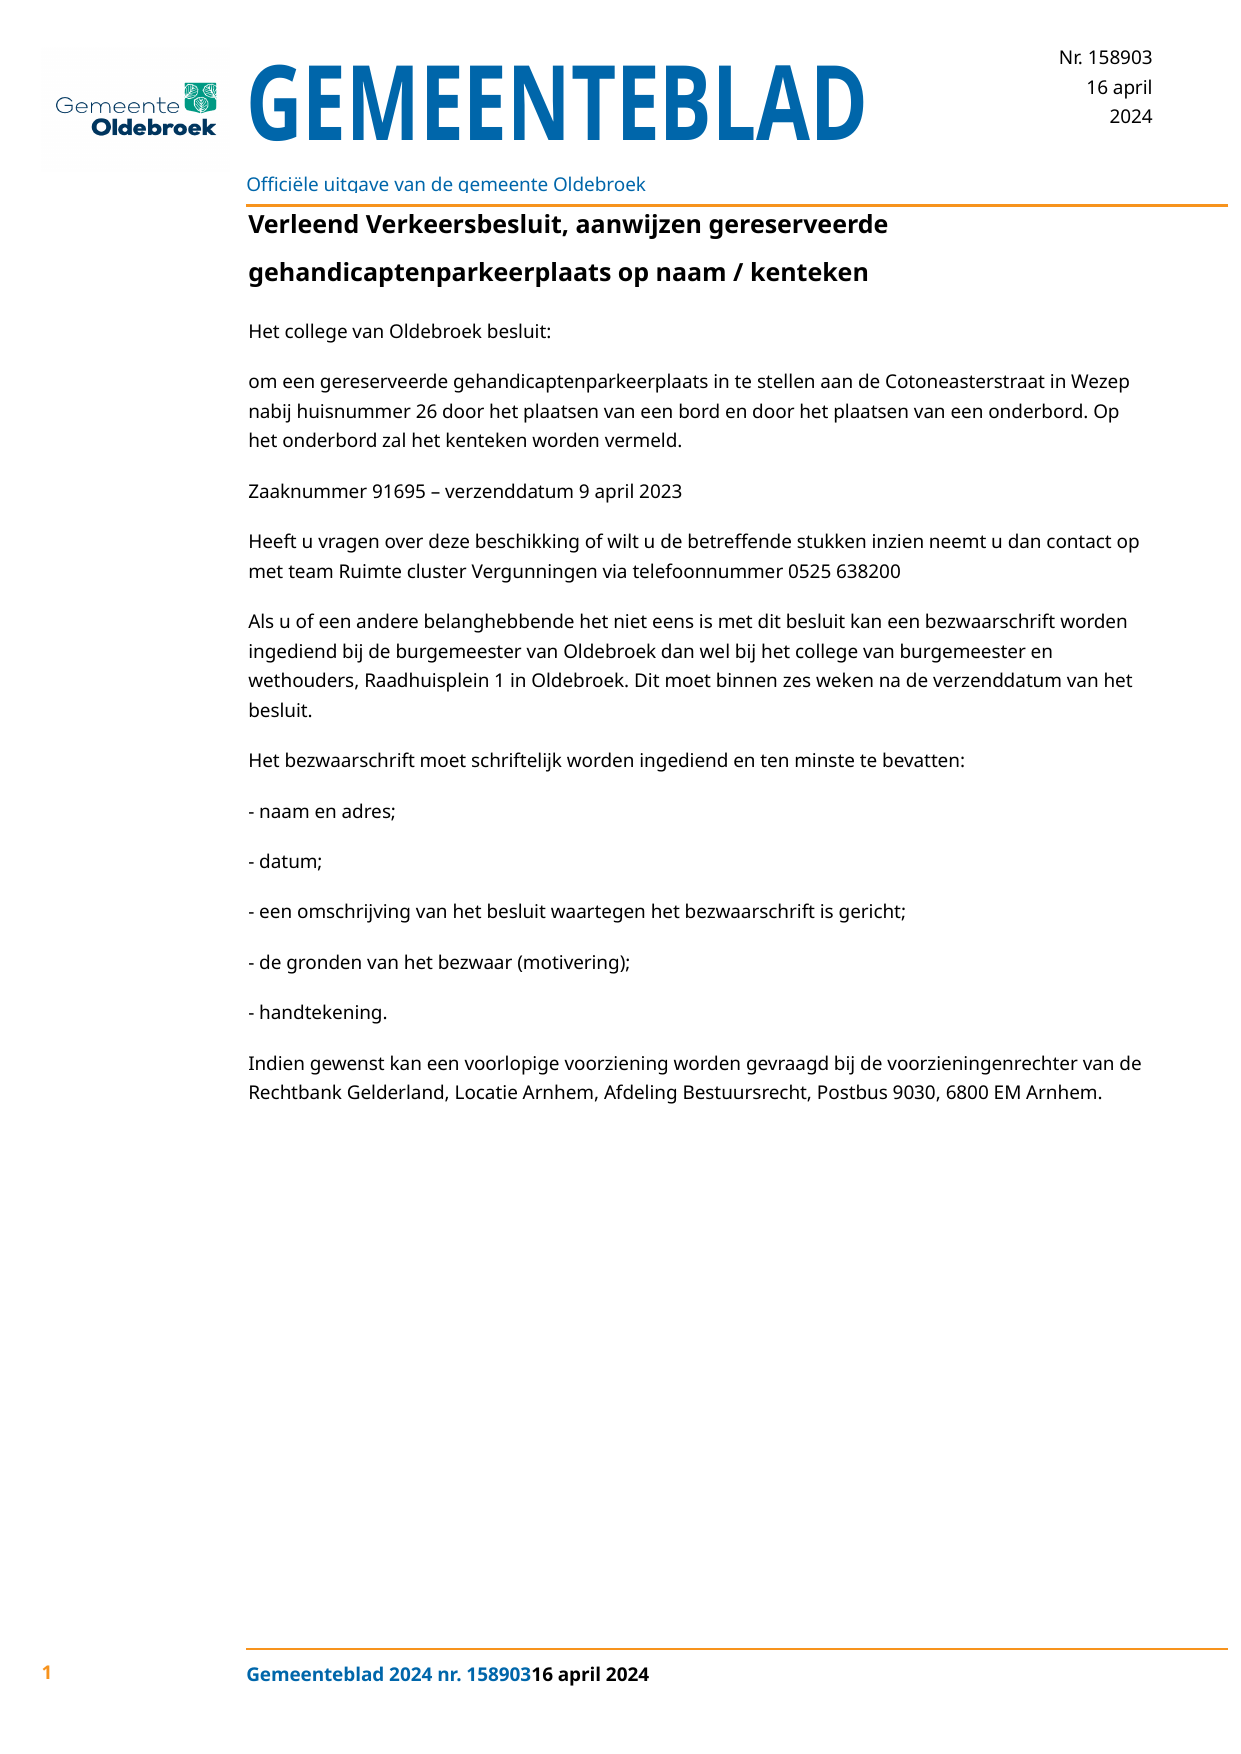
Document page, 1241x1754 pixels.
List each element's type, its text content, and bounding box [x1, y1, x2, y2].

picture [41, 47, 231, 172]
text - datum; [248, 848, 1152, 874]
text om een gereserveerde gehandicaptenparkeerplaats in te stellen aan de Cotoneasterstraat in Wezep nabij huisnummer 26 door het plaatsen van een bord en door het plaatsen van een onderbord. Op het onderbord zal het kenteken worden vermeld. [248, 368, 1152, 453]
text Als u of een andere belanghebbende het niet eens is met dit besluit kan een bezwaarschrift worden ingediend bij de burgemeester van Oldebroek dan wel bij het college van burgemeester en wethouders, Raadhuisplein 1 in Oldebroek. Dit moet binnen zes weken na de verzenddatum van het besluit. [248, 608, 1152, 723]
text Het bezwaarschrift moet schriftelijk worden ingediend en ten minste te bevatten: [248, 747, 1152, 773]
text Indien gewenst kan een voorlopige voorziening worden gevraagd bij de voorzieningenrechter van de Rechtbank Gelderland, Locatie Arnhem, Afdeling Bestuursrecht, Postbus 9030, 6800 EM Arnhem. [248, 1050, 1152, 1105]
text Heeft u vragen over deze beschikking of wilt u de betreffende stukken inzien neemt u dan contact op met team Ruimte cluster Vergunningen via telefoonnummer 0525 638200 [248, 528, 1152, 584]
text Het college van Oldebroek besluit: [248, 318, 1152, 344]
text - de gronden van het bezwaar (motivering); [248, 949, 1152, 975]
text Zaaknummer 91695 – verzenddatum 9 april 2023 [248, 478, 1152, 504]
text - naam en adres; [248, 798, 1152, 824]
text - handtekening. [248, 999, 1152, 1025]
text Verleend Verkeersbesluit, aanwijzen gereserveerde gehandicaptenparkeerplaats op naam / kenteken [248, 207, 1152, 288]
text - een omschrijving van het besluit waartegen het bezwaarschrift is gericht; [248, 899, 1152, 924]
